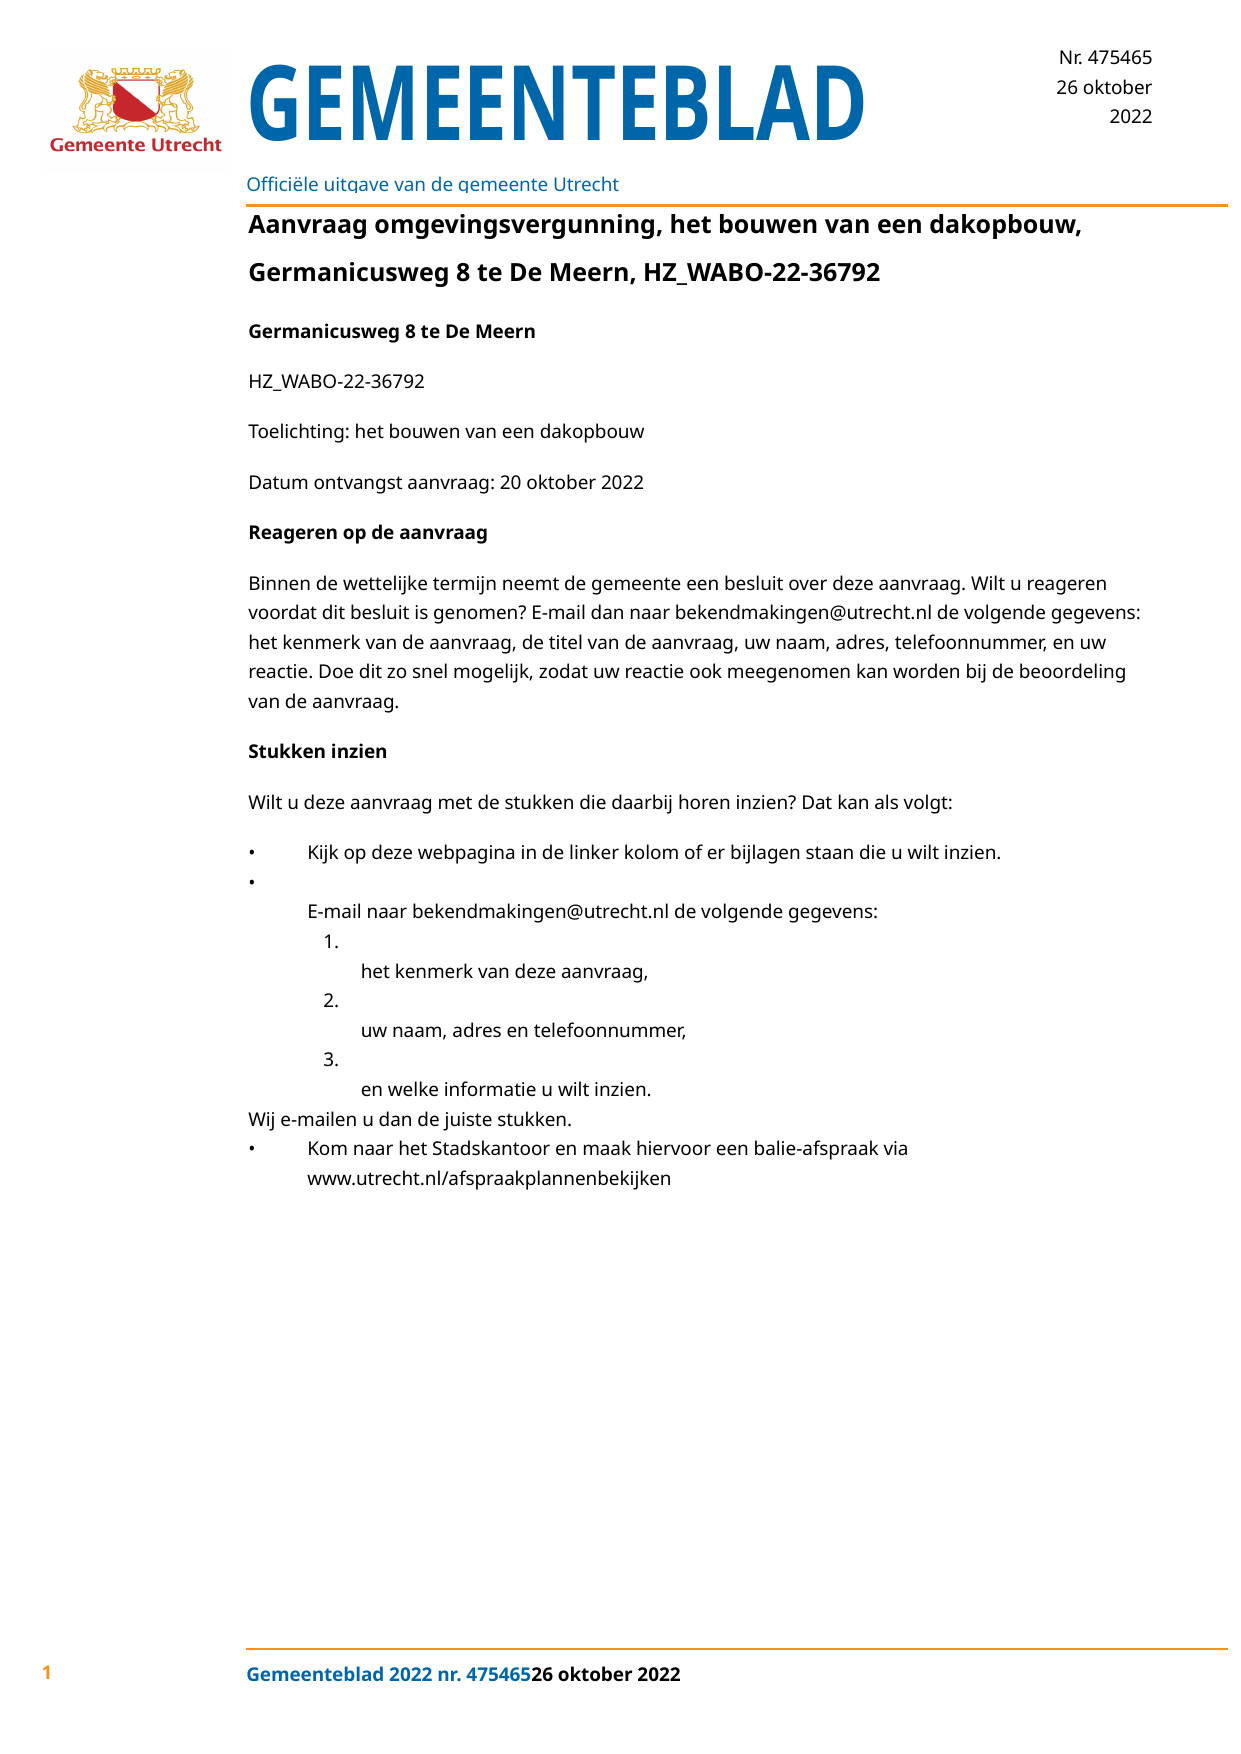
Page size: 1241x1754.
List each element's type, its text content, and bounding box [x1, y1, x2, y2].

list Kijk op deze webpagina in de linker kolom of er bijlagen staan die u wilt inzien. [248, 839, 1152, 865]
list Kom naar het Stadskantoor en maak hiervoor een balie-afspraak via www.utrecht.nl/afspraakplannenbekijken [248, 1135, 1152, 1191]
text Reageren op de aanvraag [248, 519, 1152, 545]
picture [41, 47, 231, 172]
list uw naam, adres en telefoonnummer, [323, 1017, 1152, 1043]
text Germanicusweg 8 te De Meern [248, 318, 1152, 344]
text Stukken inzien [248, 739, 1152, 764]
text Binnen de wettelijke termijn neemt de gemeente een besluit over deze aanvraag. Wilt u reageren voordat dit besluit is genomen? E-mail dan naar bekendmakingen@utrecht.nl de volgende gegevens: het kenmerk van de aanvraag, de titel van de aanvraag, uw naam, adres, telefoonnummer, en uw reactie. Doe dit zo snel mogelijk, zodat uw reactie ook meegenomen kan worden bij de beoordeling van de aanvraag. [248, 570, 1152, 714]
text Aanvraag omgevingsvergunning, het bouwen van een dakopbouw, Germanicusweg 8 te De Meern, HZ_WABO-22-36792 [248, 207, 1152, 288]
list E-mail naar bekendmakingen@utrecht.nl de volgende gegevens: [248, 899, 1152, 924]
text Wij e-mailen u dan de juiste stukken. [248, 1106, 1152, 1132]
list het kenmerk van deze aanvraag, [323, 958, 1152, 984]
text HZ_WABO-22-36792 [248, 368, 1152, 394]
text Wilt u deze aanvraag met de stukken die daarbij horen inzien? Dat kan als volgt: [248, 789, 1152, 815]
list en welke informatie u wilt inzien. [323, 1076, 1152, 1102]
text Datum ontvangst aanvraag: 20 oktober 2022 [248, 469, 1152, 495]
text Toelichting: het bouwen van een dakopbouw [248, 419, 1152, 444]
